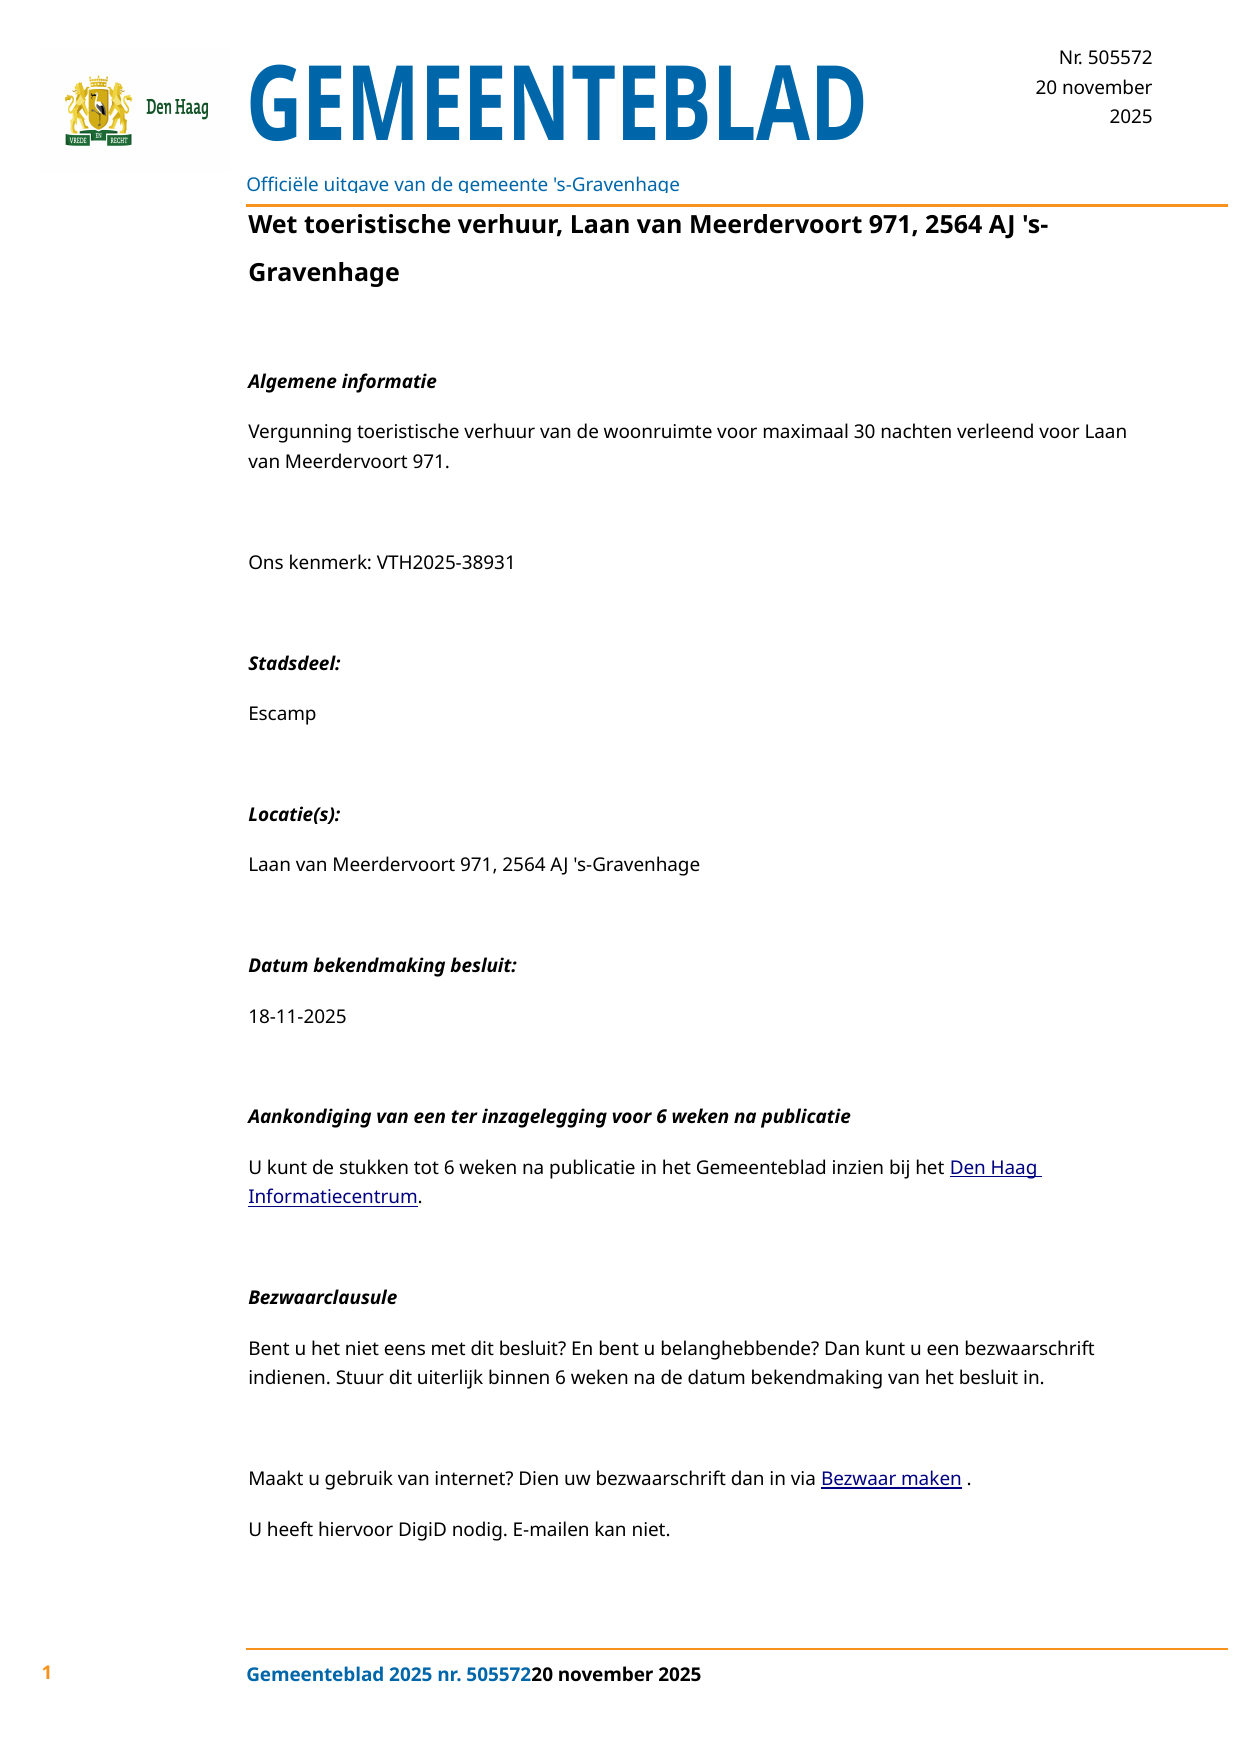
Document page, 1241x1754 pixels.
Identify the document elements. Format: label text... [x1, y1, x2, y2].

text Vergunning toeristische verhuur van de woonruimte voor maximaal 30 nachten verleend voor Laan van Meerdervoort 971. [248, 419, 1152, 474]
text Locatie(s): [248, 801, 1152, 827]
text 18-11-2025 [248, 1003, 1152, 1029]
text Wet toeristische verhuur, Laan van Meerdervoort 971, 2564 AJ 's-Gravenhage [248, 207, 1152, 288]
text Aankondiging van een ter inzagelegging voor 6 weken na publicatie [248, 1104, 1152, 1129]
text Datum bekendmaking besluit: [248, 952, 1152, 978]
text Ons kenmerk: VTH2025-38931 [248, 549, 1152, 575]
text Bezwaarclausule [248, 1284, 1152, 1310]
text Bent u het niet eens met dit besluit? En bent u belanghebbende? Dan kunt u een bezwaarschrift indienen. Stuur dit uiterlijk binnen 6 weken na de datum bekendmaking van het besluit in. [248, 1335, 1152, 1390]
text Maakt u gebruik van internet? Dien uw bezwaarschrift dan in via Bezwaar maken . [248, 1465, 1152, 1491]
text Stadsdeel: [248, 650, 1152, 676]
text Algemene informatie [248, 368, 1152, 394]
text U kunt de stukken tot 6 weken na publicatie in het Gemeenteblad inzien bij het Den Haag Informatiecentrum. [248, 1154, 1152, 1209]
text Escamp [248, 700, 1152, 726]
text U heeft hiervoor DigiD nodig. E-mailen kan niet. [248, 1516, 1152, 1542]
text Laan van Meerdervoort 971, 2564 AJ 's-Gravenhage [248, 852, 1152, 877]
picture [41, 47, 231, 172]
